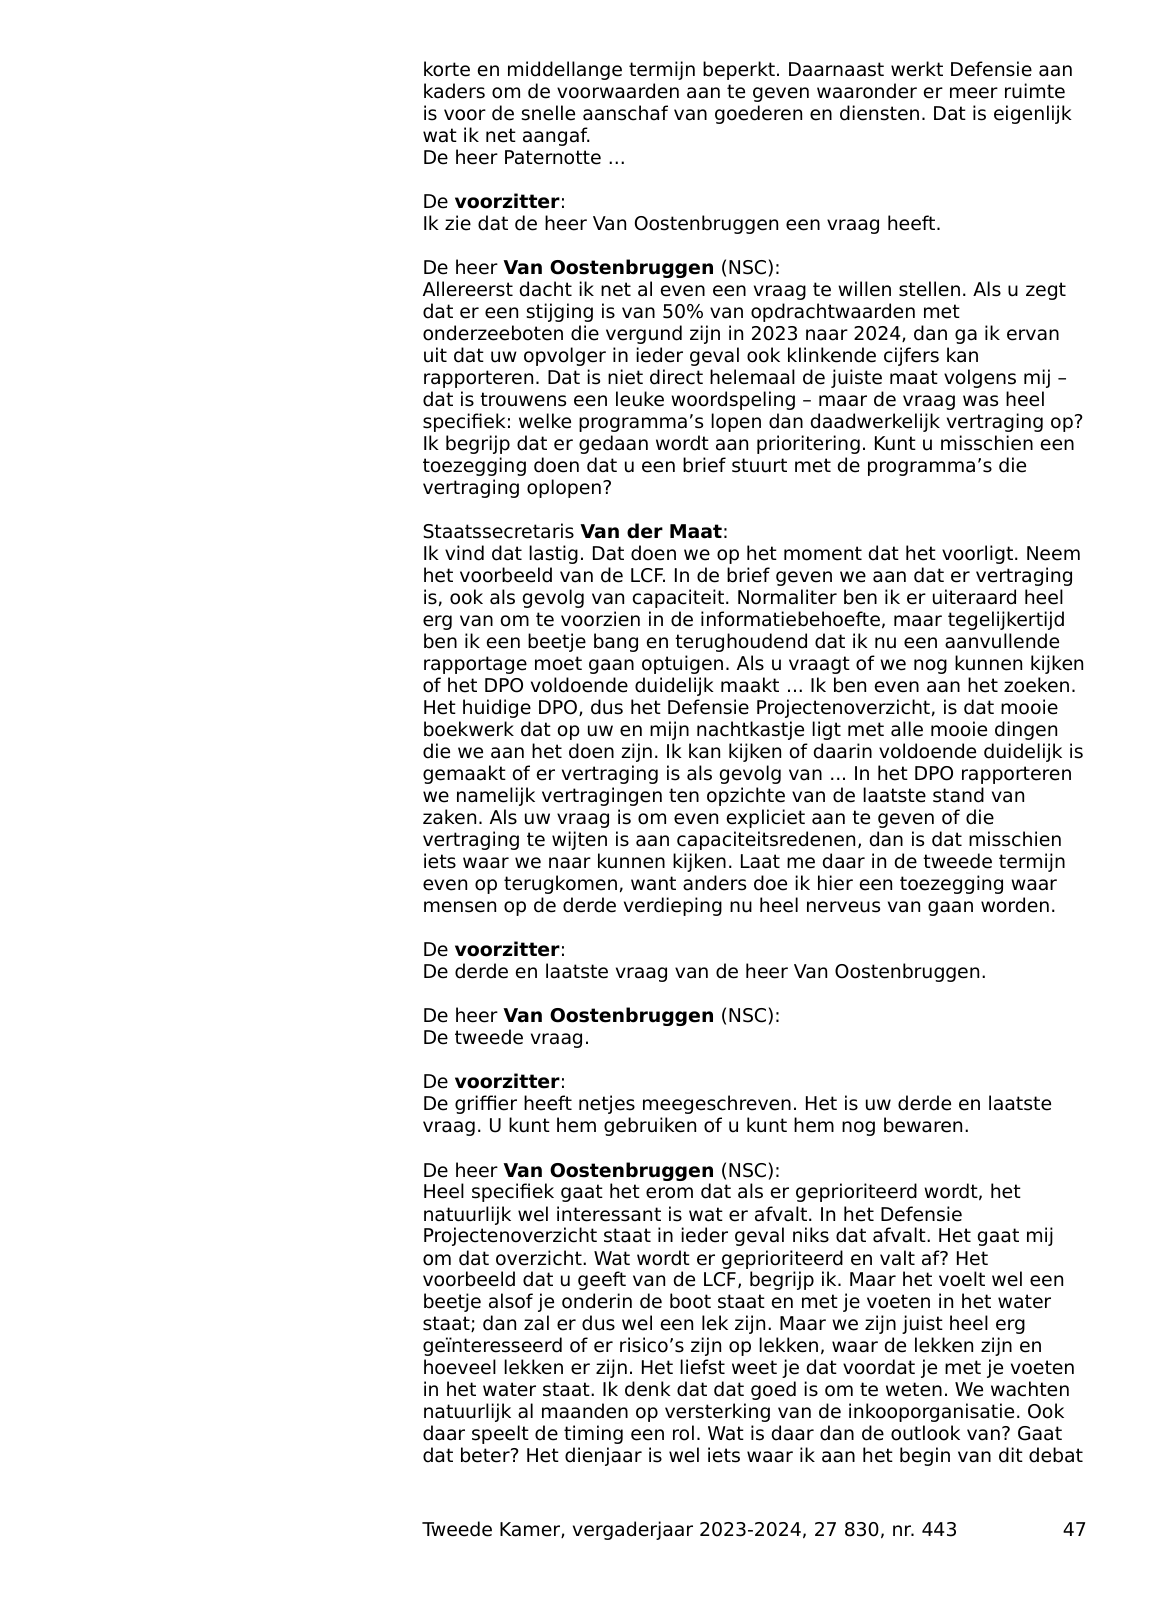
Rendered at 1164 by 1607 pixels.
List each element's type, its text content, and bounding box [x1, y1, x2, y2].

text Allereerst dacht ik net al even een vraag te willen stellen. Als u zegt dat er een stijging is van 50% van opdrachtwaarden met onderzeeboten die vergund zijn in 2023 naar 2024, dan ga ik ervan uit dat uw opvolger in ieder geval ook klinkende cijfers kan rapporteren. Dat is niet direct helemaal de juiste maat volgens mij – dat is trouwens een leuke woordspeling – maar de vraag was heel specifiek: welke programma’s lopen dan daadwerkelijk vertraging op? Ik begrijp dat er gedaan wordt aan prioritering. Kunt u misschien een toezegging doen dat u een brief stuurt met de programma’s die vertraging oplopen? [422, 279, 1087, 499]
text Heel specifiek gaat het erom dat als er geprioriteerd wordt, het natuurlijk wel interessant is wat er afvalt. In het Defensie Projectenoverzicht staat in ieder geval niks dat afvalt. Het gaat mij om dat overzicht. Wat wordt er geprioriteerd en valt af? Het voorbeeld dat u geeft van de LCF, begrijp ik. Maar het voelt wel een beetje alsof je onderin de boot staat en met je voeten in het water staat; dan zal er dus wel een lek zijn. Maar we zijn juist heel erg geïnteresseerd of er risico’s zijn op lekken, waar de lekken zijn en hoeveel lekken er zijn. Het liefst weet je dat voordat je met je voeten in het water staat. Ik denk dat dat goed is om te weten. We wachten natuurlijk al maanden op versterking van de inkooporganisatie. Ook daar speelt de timing een rol. Wat is daar dan de outlook van? Gaat dat beter? Het dienjaar is wel iets waar ik aan het begin van dit debat [422, 1181, 1087, 1467]
text De voorzitter: [422, 939, 1087, 961]
text korte en middellange termijn beperkt. Daarnaast werkt Defensie aan kaders om de voorwaarden aan te geven waaronder er meer ruimte is voor de snelle aanschaf van goederen en diensten. Dat is eigenlijk wat ik net aangaf. [422, 59, 1087, 147]
text Staatssecretaris Van der Maat: [422, 521, 1087, 543]
text De griffier heeft netjes meegeschreven. Het is uw derde en laatste vraag. U kunt hem gebruiken of u kunt hem nog bewaren. [422, 1093, 1087, 1137]
text De tweede vraag. [422, 1027, 1087, 1049]
text De heer Van Oostenbruggen (NSC): [422, 1159, 1087, 1181]
text Ik vind dat lastig. Dat doen we op het moment dat het voorligt. Neem het voorbeeld van de LCF. In de brief geven we aan dat er vertraging is, ook als gevolg van capaciteit. Normaliter ben ik er uiteraard heel erg van om te voorzien in de informatiebehoefte, maar tegelijkertijd ben ik een beetje bang en terughoudend dat ik nu een aanvullende rapportage moet gaan optuigen. Als u vraagt of we nog kunnen kijken of het DPO voldoende duidelijk maakt ... Ik ben even aan het zoeken. Het huidige DPO, dus het Defensie Projectenoverzicht, is dat mooie boekwerk dat op uw en mijn nachtkastje ligt met alle mooie dingen die we aan het doen zijn. Ik kan kijken of daarin voldoende duidelijk is gemaakt of er vertraging is als gevolg van ... In het DPO rapporteren we namelijk vertragingen ten opzichte van de laatste stand van zaken. Als uw vraag is om even expliciet aan te geven of die vertraging te wijten is aan capaciteitsredenen, dan is dat misschien iets waar we naar kunnen kijken. Laat me daar in de tweede termijn even op terugkomen, want anders doe ik hier een toezegging waar mensen op de derde verdieping nu heel nerveus van gaan worden. [422, 543, 1087, 917]
text De derde en laatste vraag van de heer Van Oostenbruggen. [422, 961, 1087, 983]
text De heer Van Oostenbruggen (NSC): [422, 1005, 1087, 1027]
text De voorzitter: [422, 1071, 1087, 1093]
text De voorzitter: [422, 191, 1087, 213]
text De heer Paternotte ... [422, 147, 1087, 169]
text Ik zie dat de heer Van Oostenbruggen een vraag heeft. [422, 213, 1087, 235]
text De heer Van Oostenbruggen (NSC): [422, 257, 1087, 279]
